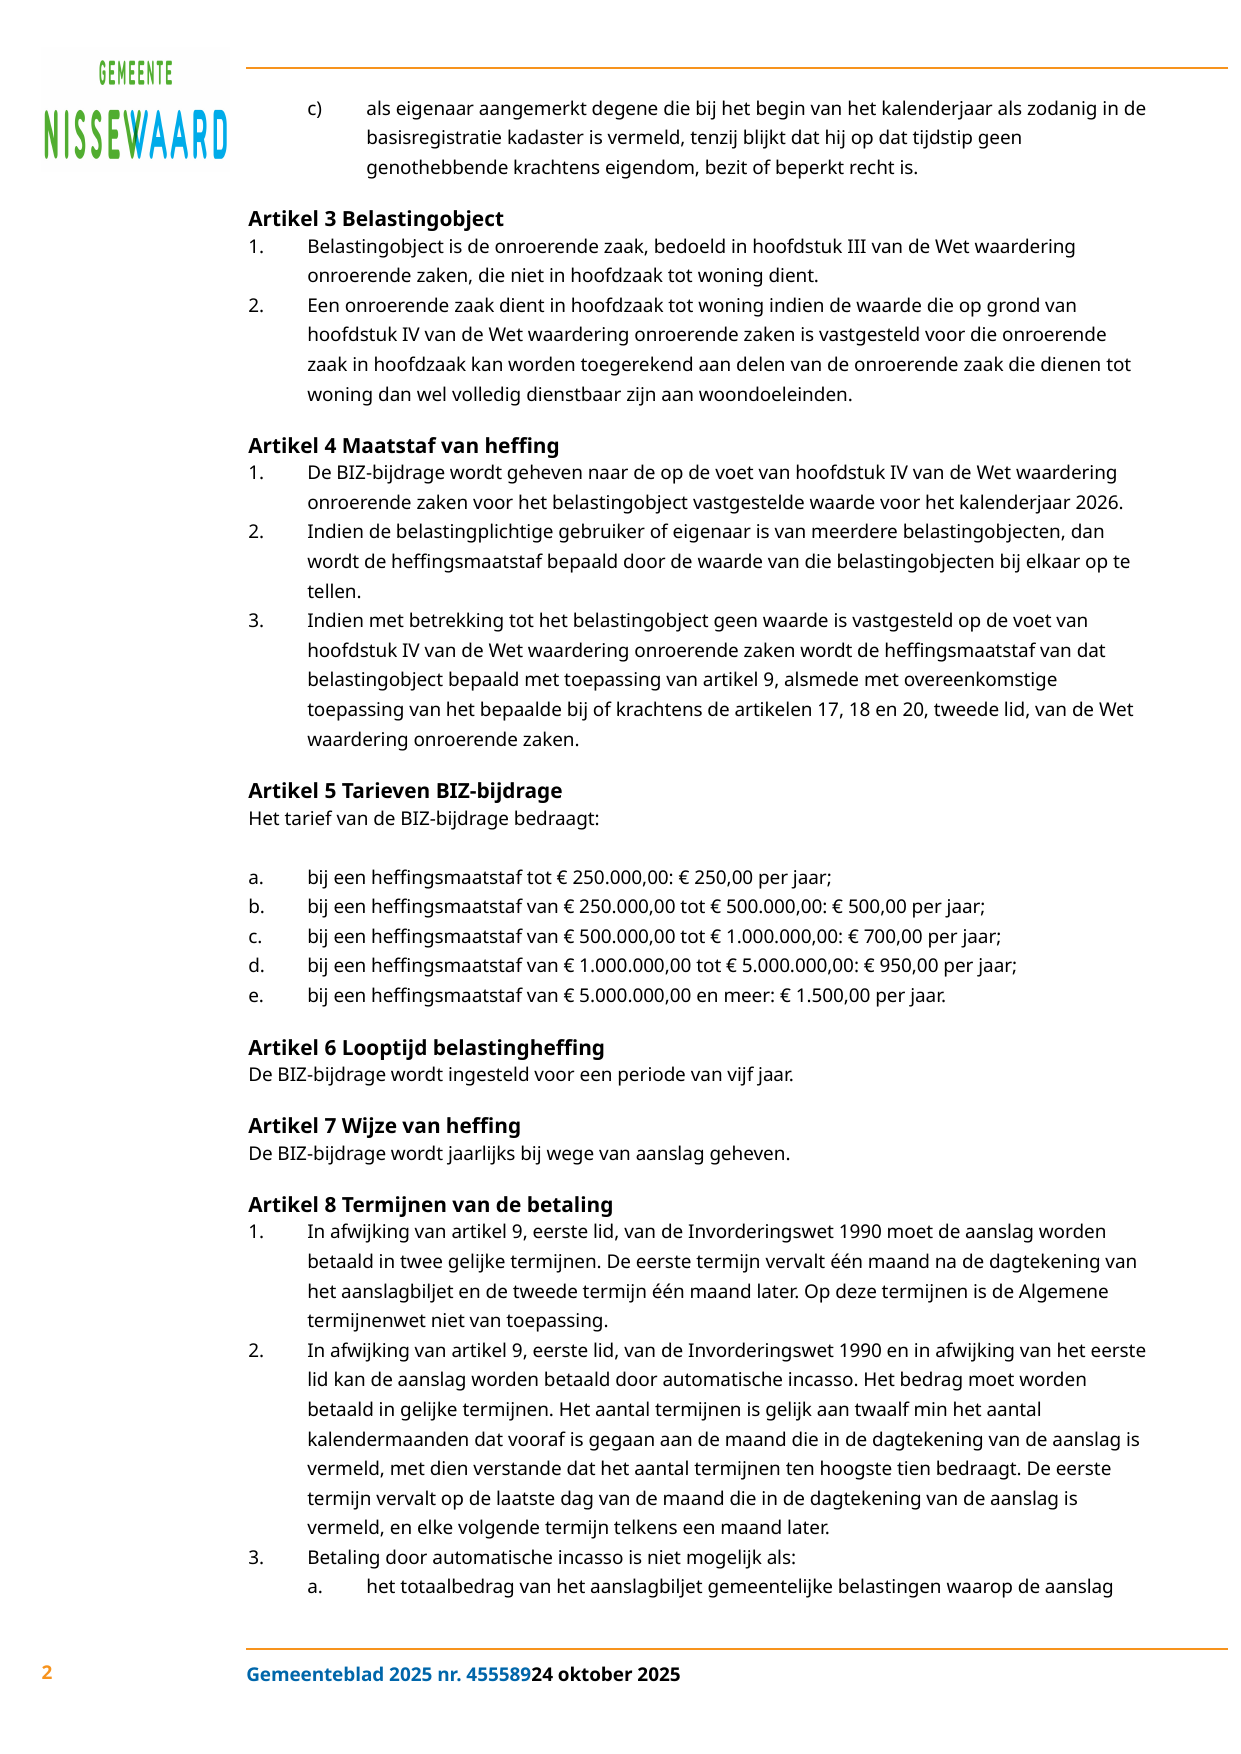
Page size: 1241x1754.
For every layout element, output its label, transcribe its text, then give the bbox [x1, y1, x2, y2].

list Belastingobject is de onroerende zaak, bedoeld in hoofdstuk III van de Wet waardering onroerende zaken, die niet in hoofdzaak tot woning dient. [248, 233, 1152, 288]
list bij een heffingsmaatstaf van € 500.000,00 tot € 1.000.000,00: € 700,00 per jaar; [248, 923, 1152, 949]
list bij een heffingsmaatstaf van € 250.000,00 tot € 500.000,00: € 500,00 per jaar; [248, 893, 1152, 919]
list bij een heffingsmaatstaf van € 5.000.000,00 en meer: € 1.500,00 per jaar. [248, 982, 1152, 1008]
text Artikel 6 Looptijd belastingheffing [248, 1033, 1152, 1061]
list bij een heffingsmaatstaf tot € 250.000,00: € 250,00 per jaar; [248, 864, 1152, 889]
picture [41, 47, 231, 172]
text Het tarief van de BIZ-bijdrage bedraagt: [248, 805, 1152, 830]
list Indien de belastingplichtige gebruiker of eigenaar is van meerdere belastingobjecten, dan wordt de heffingsmaatstaf bepaald door de waarde van die belastingobjecten bij elkaar op te tellen. [248, 519, 1152, 604]
text Artikel 7 Wijze van heffing [248, 1111, 1152, 1140]
list Betaling door automatische incasso is niet mogelijk als: [248, 1544, 1152, 1570]
text De BIZ-bijdrage wordt ingesteld voor een periode van vijf jaar. [248, 1061, 1152, 1087]
list In afwijking van artikel 9, eerste lid, van de Invorderingswet 1990 en in afwijking van het eerste lid kan de aanslag worden betaald door automatische incasso. Het bedrag moet worden betaald in gelijke termijnen. Het aantal termijnen is gelijk aan twaalf min het aantal kalendermaanden dat vooraf is gegaan aan de maand die in de dagtekening van de aanslag is vermeld, met dien verstande dat het aantal termijnen ten hoogste tien bedraagt. De eerste termijn vervalt op de laatste dag van de maand die in de dagtekening van de aanslag is vermeld, en elke volgende termijn telkens een maand later. [248, 1337, 1152, 1540]
list In afwijking van artikel 9, eerste lid, van de Invorderingswet 1990 moet de aanslag worden betaald in twee gelijke termijnen. De eerste termijn vervalt één maand na de dagtekening van het aanslagbiljet en de tweede termijn één maand later. Op deze termijnen is de Algemene termijnenwet niet van toepassing. [248, 1219, 1152, 1333]
text Artikel 4 Maatstaf van heffing [248, 431, 1152, 459]
text Artikel 8 Termijnen van de betaling [248, 1190, 1152, 1219]
text Artikel 5 Tarieven BIZ-bijdrage [248, 776, 1152, 805]
list De BIZ-bijdrage wordt geheven naar de op de voet van hoofdstuk IV van de Wet waardering onroerende zaken voor het belastingobject vastgestelde waarde voor het kalenderjaar 2026. [248, 459, 1152, 515]
text Artikel 3 Belastingobject [248, 204, 1152, 233]
list Indien met betrekking tot het belastingobject geen waarde is vastgesteld op de voet van hoofdstuk IV van de Wet waardering onroerende zaken wordt de heffingsmaatstaf van dat belastingobject bepaald met toepassing van artikel 9, alsmede met overeenkomstige toepassing van het bepaalde bij of krachtens de artikelen 17, 18 en 20, tweede lid, van de Wet waardering onroerende zaken. [248, 607, 1152, 752]
list Een onroerende zaak dient in hoofdzaak tot woning indien de waarde die op grond van hoofdstuk IV van de Wet waardering onroerende zaken is vastgesteld voor die onroerende zaak in hoofdzaak kan worden toegerekend aan delen van de onroerende zaak die dienen tot woning dan wel volledig dienstbaar zijn aan woondoeleinden. [248, 292, 1152, 406]
list bij een heffingsmaatstaf van € 1.000.000,00 tot € 5.000.000,00: € 950,00 per jaar; [248, 953, 1152, 978]
text De BIZ-bijdrage wordt jaarlijks bij wege van aanslag geheven. [248, 1140, 1152, 1166]
list als eigenaar aangemerkt degene die bij het begin van het kalenderjaar als zodanig in de basisregistratie kadaster is vermeld, tenzij blijkt dat hij op dat tijdstip geen genothebbende krachtens eigendom, bezit of beperkt recht is. [307, 95, 1152, 180]
list het totaalbedrag van het aanslagbiljet gemeentelijke belastingen waarop de aanslag [307, 1574, 1152, 1599]
